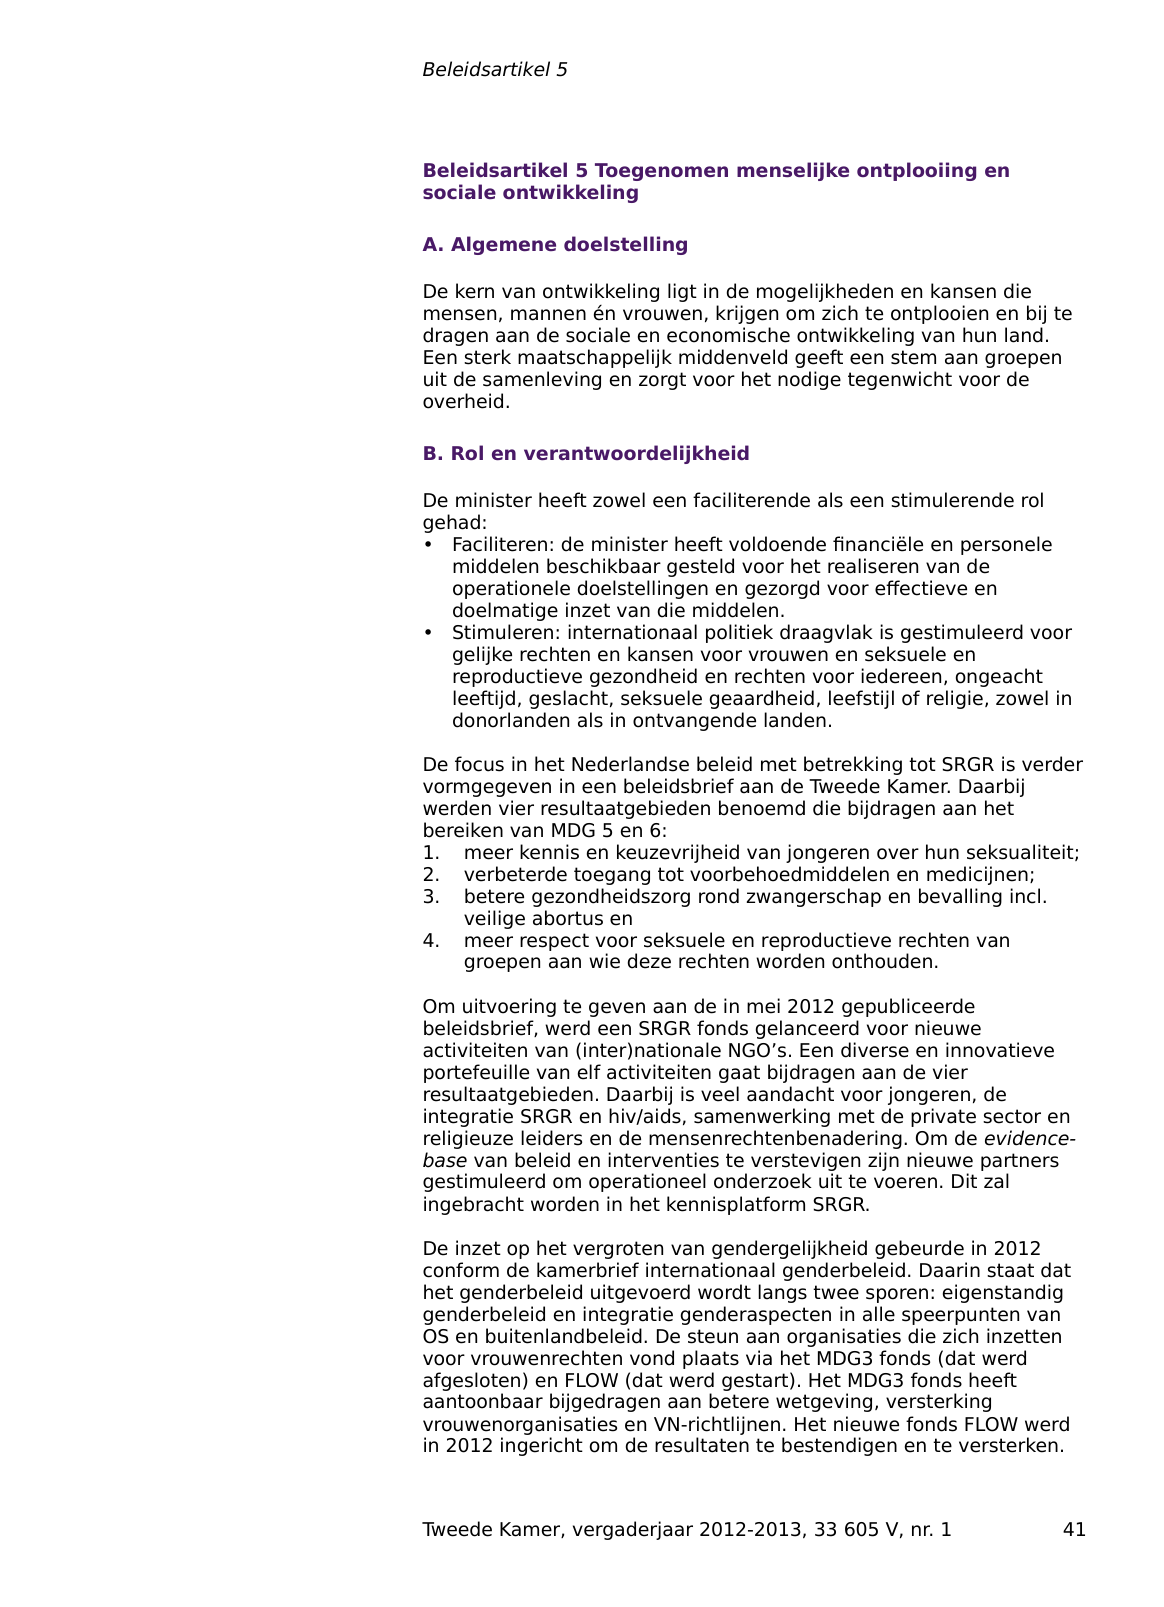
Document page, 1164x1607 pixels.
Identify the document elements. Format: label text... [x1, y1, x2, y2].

text 4. meer respect voor seksuele en reproductieve rechten van groepen aan wie deze rechten worden onthouden. [422, 929, 1087, 973]
text 3. betere gezondheidszorg rond zwangerschap en bevalling incl. veilige abortus en [422, 886, 1087, 929]
text De focus in het Nederlandse beleid met betrekking tot SRGR is verder vormgegeven in een beleidsbrief aan de Tweede Kamer. Daarbij werden vier resultaatgebieden benoemd die bijdragen aan het bereiken van MDG 5 en 6: [422, 754, 1087, 842]
text Om uitvoering te geven aan de in mei 2012 gepubliceerde beleidsbrief, werd een SRGR fonds gelanceerd voor nieuwe activiteiten van (inter)nationale NGO’s. Een diverse en innovatieve portefeuille van elf activiteiten gaat bijdragen aan de vier resultaatgebieden. Daarbij is veel aandacht voor jongeren, de integratie SRGR en hiv/aids, samenwerking met de private sector en religieuze leiders en de mensenrechtenbenadering. Om de evidence-base van beleid en interventies te verstevigen zijn nieuwe partners gestimuleerd om operationeel onderzoek uit te voeren. Dit zal ingebracht worden in het kennisplatform SRGR. [422, 996, 1087, 1215]
text 2. verbeterde toegang tot voorbehoedmiddelen en medicijnen; [422, 863, 1087, 886]
subtitle A. Algemene doelstelling [422, 234, 1087, 256]
text 1. meer kennis en keuzevrijheid van jongeren over hun seksualiteit; [422, 842, 1087, 863]
subtitle Beleidsartikel 5 Toegenomen menselijke ontplooiing en sociale ontwikkeling [422, 160, 1087, 204]
text • Faciliteren: de minister heeft voldoende financiële en personele middelen beschikbaar gesteld voor het realiseren van de operationele doelstellingen en gezorgd voor effectieve en doelmatige inzet van die middelen. [422, 534, 1087, 622]
text De minister heeft zowel een faciliterende als een stimulerende rol gehad: [422, 490, 1087, 534]
text De inzet op het vergroten van gendergelijkheid gebeurde in 2012 conform de kamerbrief internationaal genderbeleid. Daarin staat dat het genderbeleid uitgevoerd wordt langs twee sporen: eigenstandig genderbeleid en integratie genderaspecten in alle speerpunten van OS en buitenlandbeleid. De steun aan organisaties die zich inzetten voor vrouwenrechten vond plaats via het MDG3 fonds (dat werd afgesloten) en FLOW (dat werd gestart). Het MDG3 fonds heeft aantoonbaar bijgedragen aan betere wetgeving, versterking vrouwenorganisaties en VN-richtlijnen. Het nieuwe fonds FLOW werd in 2012 ingericht om de resultaten te bestendigen en te versterken. [422, 1238, 1087, 1457]
subtitle B. Rol en verantwoordelijkheid [422, 443, 1087, 465]
text • Stimuleren: internationaal politiek draagvlak is gestimuleerd voor gelijke rechten en kansen voor vrouwen en seksuele en reproductieve gezondheid en rechten voor iedereen, ongeacht leeftijd, geslacht, seksuele geaardheid, leefstijl of religie, zowel in donorlanden als in ontvangende landen. [422, 622, 1087, 731]
text De kern van ontwikkeling ligt in de mogelijkheden en kansen die mensen, mannen én vrouwen, krijgen om zich te ontplooien en bij te dragen aan de sociale en economische ontwikkeling van hun land. Een sterk maatschappelijk middenveld geeft een stem aan groepen uit de samenleving en zorgt voor het nodige tegenwicht voor de overheid. [422, 281, 1087, 413]
